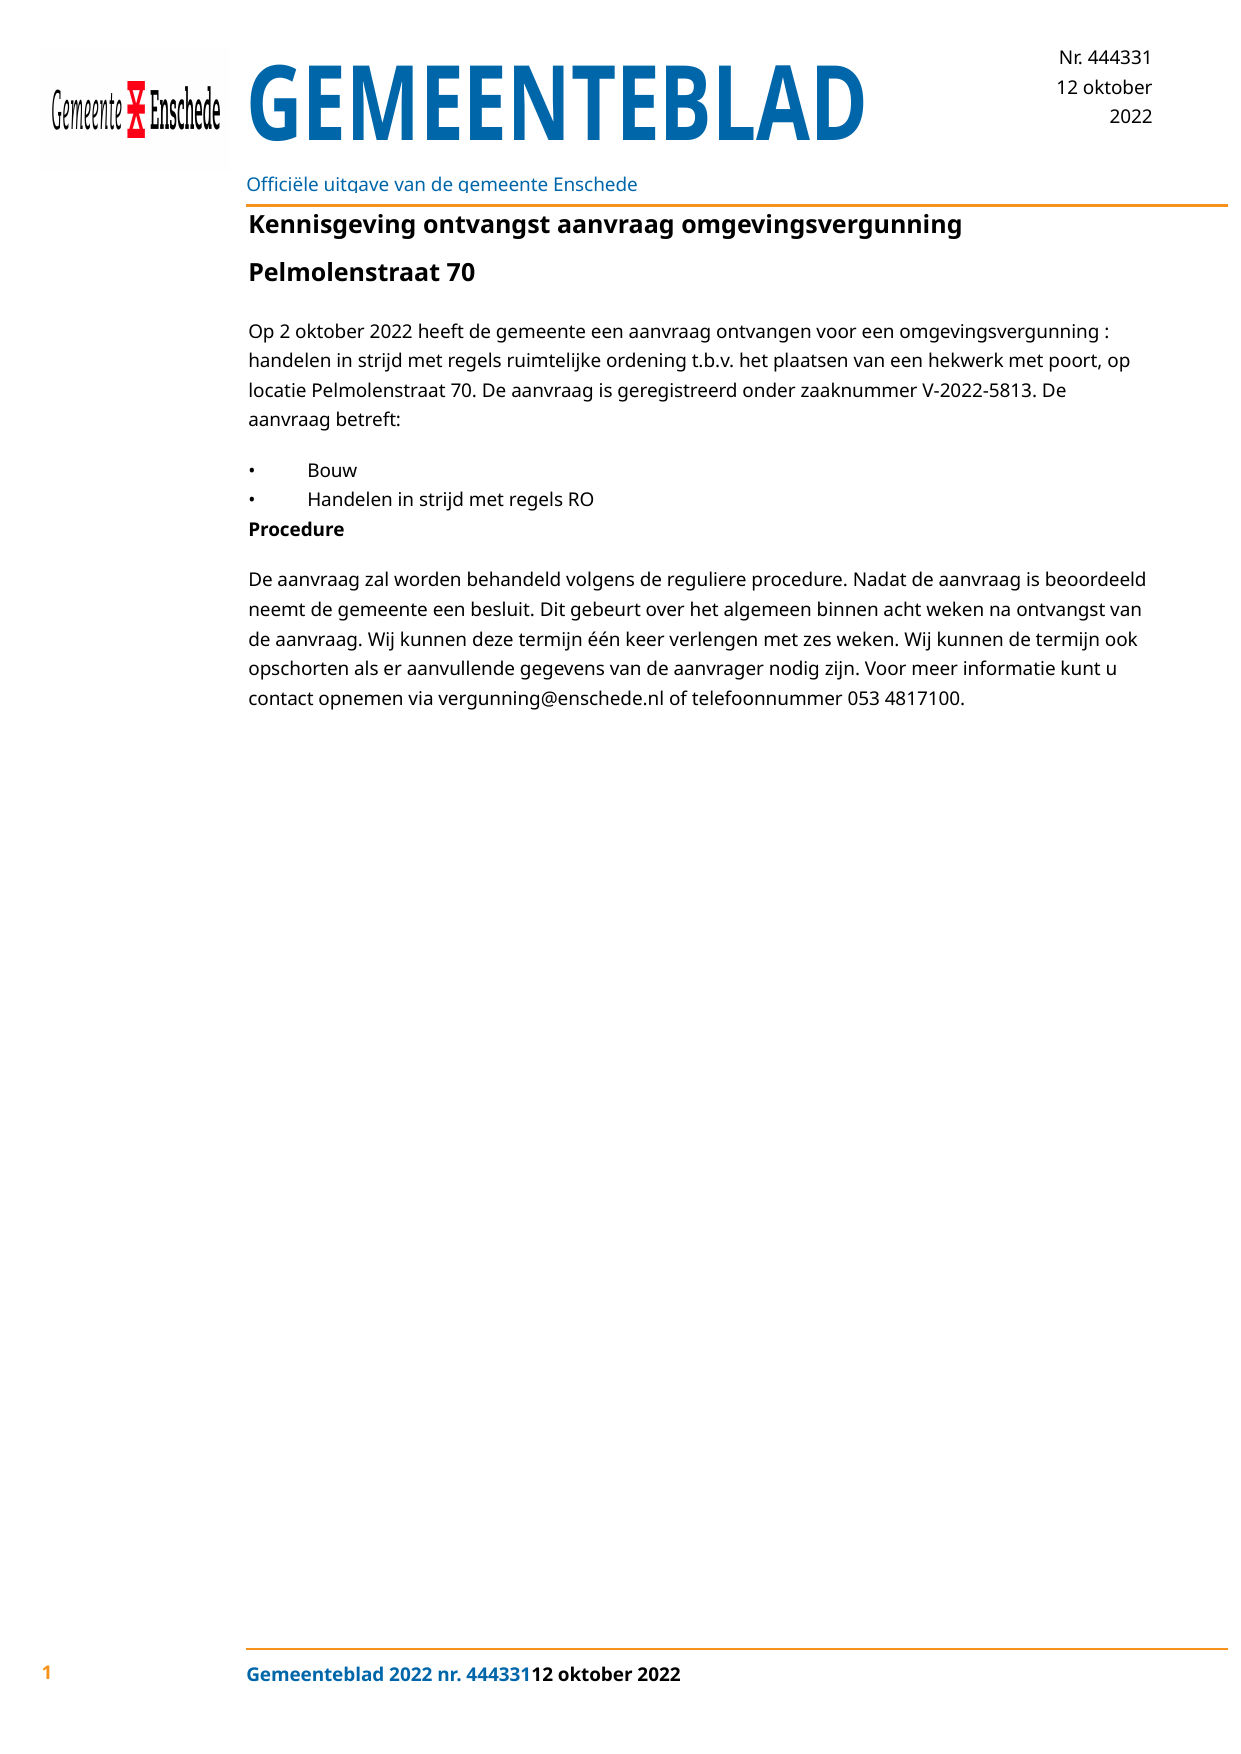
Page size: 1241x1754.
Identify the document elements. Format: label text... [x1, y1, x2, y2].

text De aanvraag zal worden behandeld volgens de reguliere procedure. Nadat de aanvraag is beoordeeld neemt de gemeente een besluit. Dit gebeurt over het algemeen binnen acht weken na ontvangst van de aanvraag. Wij kunnen deze termijn één keer verlengen met zes weken. Wij kunnen de termijn ook opschorten als er aanvullende gegevens van de aanvrager nodig zijn. Voor meer informatie kunt u contact opnemen via vergunning@enschede.nl of telefoonnummer 053 4817100. [248, 567, 1152, 711]
text Kennisgeving ontvangst aanvraag omgevingsvergunning Pelmolenstraat 70 [248, 207, 1152, 288]
text Op 2 oktober 2022 heeft de gemeente een aanvraag ontvangen voor een omgevingsvergunning : handelen in strijd met regels ruimtelijke ordening t.b.v. het plaatsen van een hekwerk met poort, op locatie Pelmolenstraat 70. De aanvraag is geregistreerd onder zaaknummer V-2022-5813. De aanvraag betreft: [248, 318, 1152, 432]
list Bouw [248, 457, 1152, 483]
list Handelen in strijd met regels RO [248, 487, 1152, 512]
picture [41, 47, 231, 172]
text Procedure [248, 516, 1152, 542]
